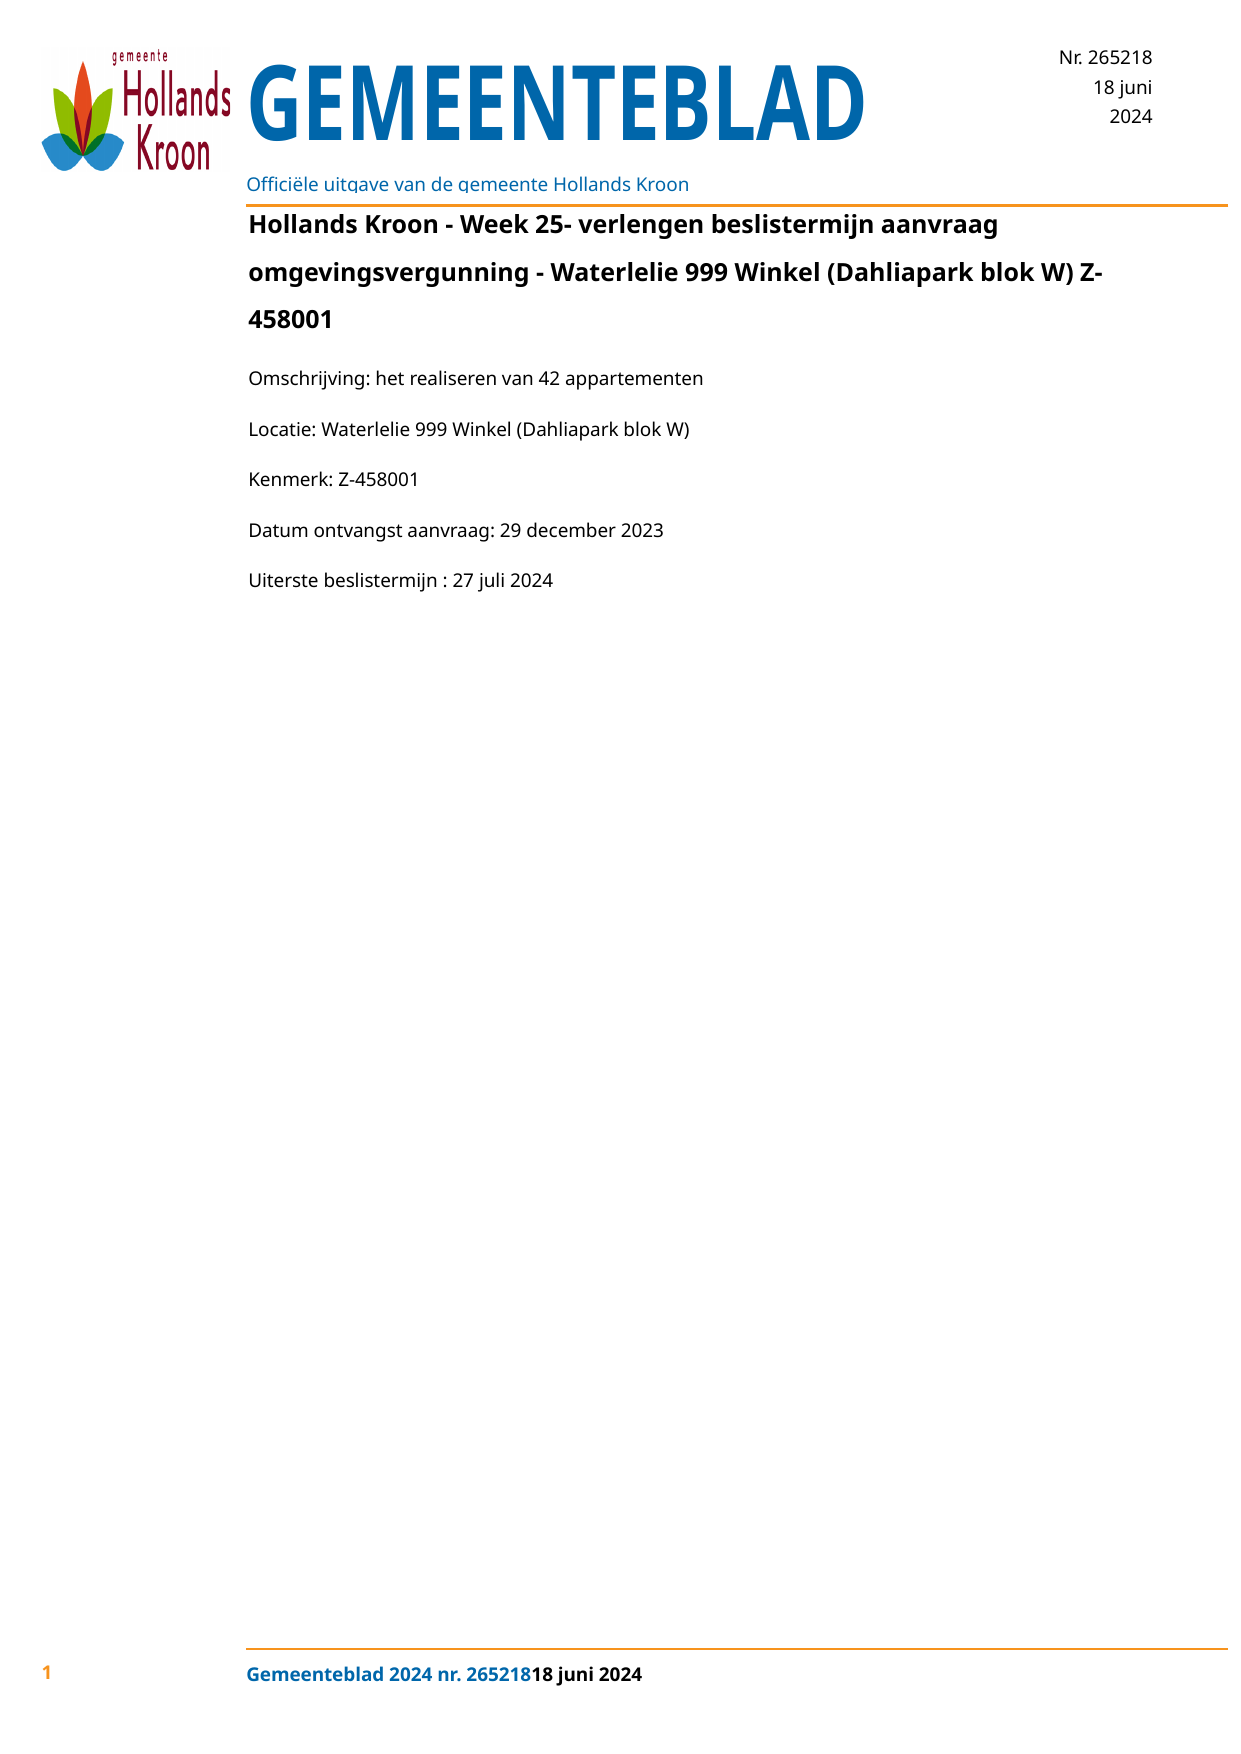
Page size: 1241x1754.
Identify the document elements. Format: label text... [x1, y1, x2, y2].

text Uiterste beslistermijn : 27 juli 2024 [248, 567, 1152, 593]
picture [41, 47, 231, 172]
text Datum ontvangst aanvraag: 29 december 2023 [248, 517, 1152, 542]
text Hollands Kroon - Week 25- verlengen beslistermijn aanvraag omgevingsvergunning - Waterlelie 999 Winkel (Dahliapark blok W) Z-458001 [248, 207, 1152, 336]
text Omschrijving: het realiseren van 42 appartementen [248, 366, 1152, 391]
text Locatie: Waterlelie 999 Winkel (Dahliapark blok W) [248, 416, 1152, 442]
text Kenmerk: Z-458001 [248, 466, 1152, 492]
